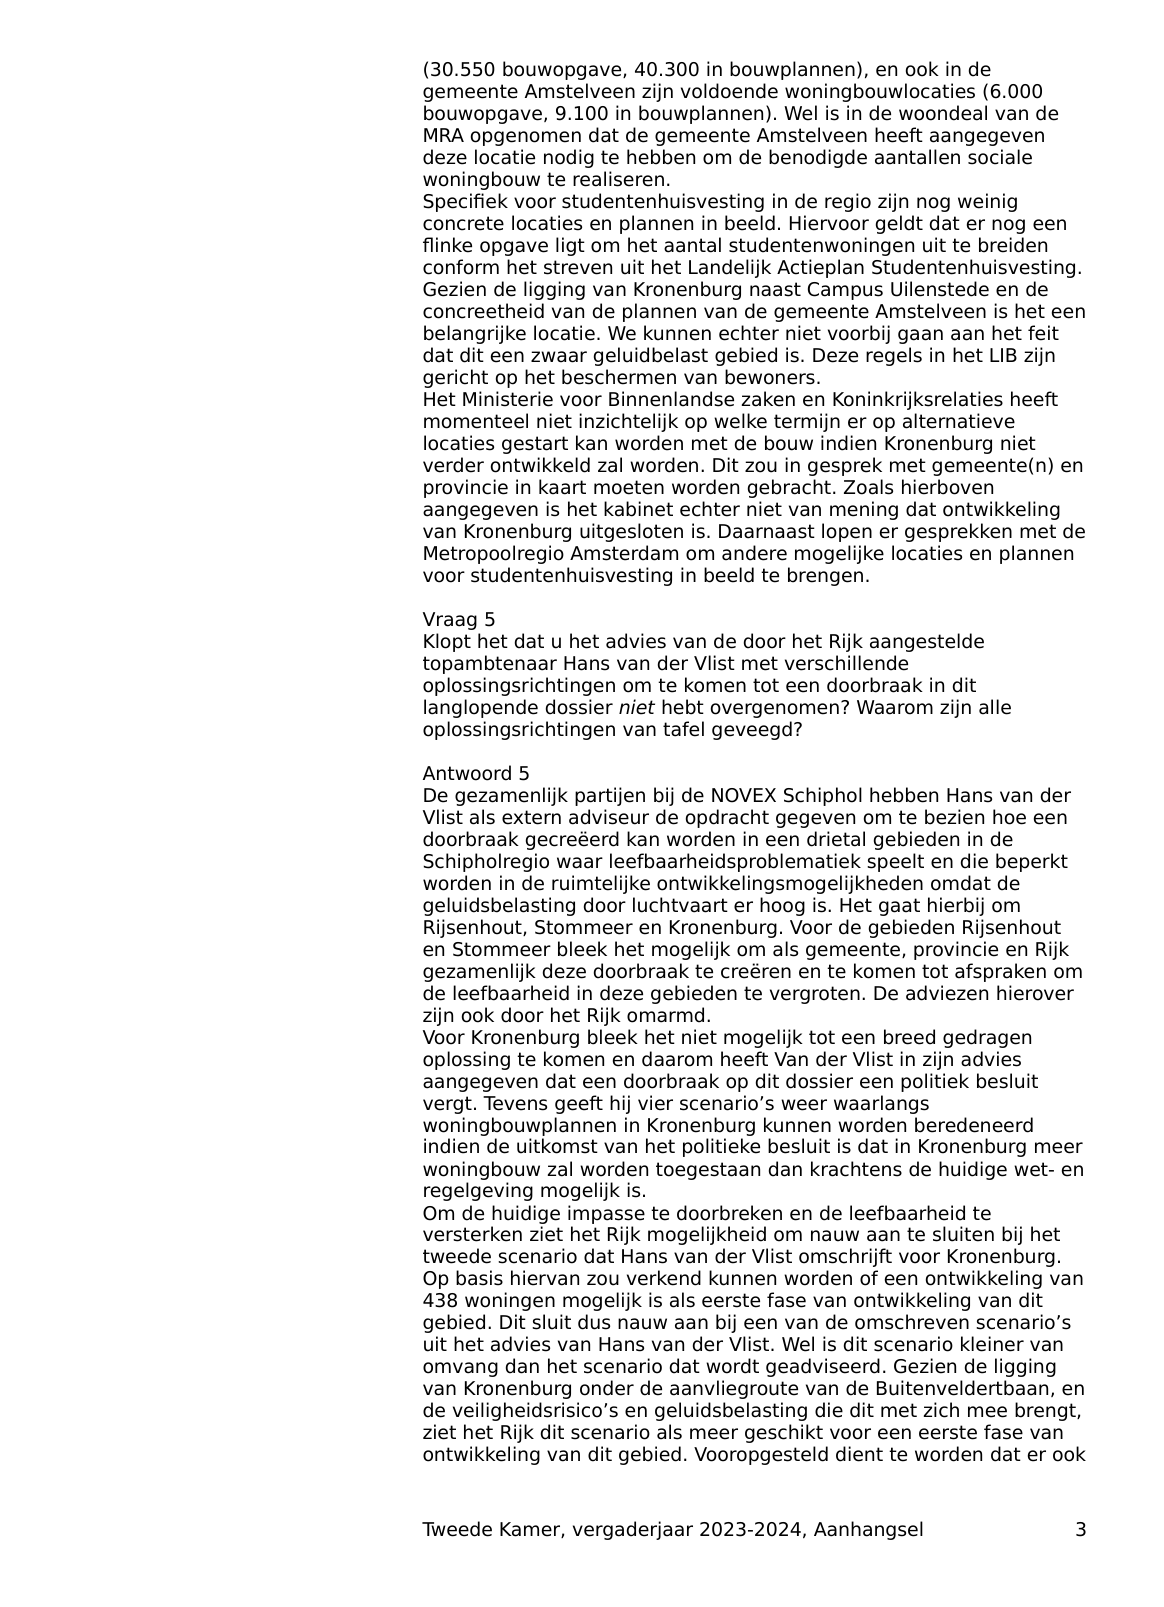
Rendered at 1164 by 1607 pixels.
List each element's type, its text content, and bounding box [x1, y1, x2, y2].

text Antwoord 5 [422, 763, 1087, 785]
text (30.550 bouwopgave, 40.300 in bouwplannen), en ook in de gemeente Amstelveen zijn voldoende woningbouwlocaties (6.000 bouwopgave, 9.100 in bouwplannen). Wel is in de woondeal van de MRA opgenomen dat de gemeente Amstelveen heeft aangegeven deze locatie nodig te hebben om de benodigde aantallen sociale woningbouw te realiseren. [422, 59, 1087, 191]
text Om de huidige impasse te doorbreken en de leefbaarheid te versterken ziet het Rijk mogelijkheid om nauw aan te sluiten bij het tweede scenario dat Hans van der Vlist omschrijft voor Kronenburg. Op basis hiervan zou verkend kunnen worden of een ontwikkeling van 438 woningen mogelijk is als eerste fase van ontwikkeling van dit gebied. Dit sluit dus nauw aan bij een van de omschreven scenario’s uit het advies van Hans van der Vlist. Wel is dit scenario kleiner van omvang dan het scenario dat wordt geadviseerd. Gezien de ligging van Kronenburg onder de aanvliegroute van de Buitenveldertbaan, en de veiligheidsrisico’s en geluidsbelasting die dit met zich mee brengt, ziet het Rijk dit scenario als meer geschikt voor een eerste fase van ontwikkeling van dit gebied. Vooropgesteld dient te worden dat er ook [422, 1202, 1087, 1466]
text Vraag 5 [422, 609, 1087, 631]
text Specifiek voor studentenhuisvesting in de regio zijn nog weinig concrete locaties en plannen in beeld. Hiervoor geldt dat er nog een flinke opgave ligt om het aantal studentenwoningen uit te breiden conform het streven uit het Landelijk Actieplan Studentenhuisvesting. Gezien de ligging van Kronenburg naast Campus Uilenstede en de concreetheid van de plannen van de gemeente Amstelveen is het een belangrijke locatie. We kunnen echter niet voorbij gaan aan het feit dat dit een zwaar geluidbelast gebied is. Deze regels in het LIB zijn gericht op het beschermen van bewoners. [422, 191, 1087, 389]
text Klopt het dat u het advies van de door het Rijk aangestelde topambtenaar Hans van der Vlist met verschillende oplossingsrichtingen om te komen tot een doorbraak in dit langlopende dossier niet hebt overgenomen? Waarom zijn alle oplossingsrichtingen van tafel geveegd? [422, 631, 1087, 741]
text De gezamenlijk partijen bij de NOVEX Schiphol hebben Hans van der Vlist als extern adviseur de opdracht gegeven om te bezien hoe een doorbraak gecreëerd kan worden in een drietal gebieden in de Schipholregio waar leefbaarheidsproblematiek speelt en die beperkt worden in de ruimtelijke ontwikkelingsmogelijkheden omdat de geluidsbelasting door luchtvaart er hoog is. Het gaat hierbij om Rijsenhout, Stommeer en Kronenburg. Voor de gebieden Rijsenhout en Stommeer bleek het mogelijk om als gemeente, provincie en Rijk gezamenlijk deze doorbraak te creëren en te komen tot afspraken om de leefbaarheid in deze gebieden te vergroten. De adviezen hierover zijn ook door het Rijk omarmd. [422, 785, 1087, 1027]
text Het Ministerie voor Binnenlandse zaken en Koninkrijksrelaties heeft momenteel niet inzichtelijk op welke termijn er op alternatieve locaties gestart kan worden met de bouw indien Kronenburg niet verder ontwikkeld zal worden. Dit zou in gesprek met gemeente(n) en provincie in kaart moeten worden gebracht. Zoals hierboven aangegeven is het kabinet echter niet van mening dat ontwikkeling van Kronenburg uitgesloten is. Daarnaast lopen er gesprekken met de Metropoolregio Amsterdam om andere mogelijke locaties en plannen voor studentenhuisvesting in beeld te brengen. [422, 389, 1087, 587]
text Voor Kronenburg bleek het niet mogelijk tot een breed gedragen oplossing te komen en daarom heeft Van der Vlist in zijn advies aangegeven dat een doorbraak op dit dossier een politiek besluit vergt. Tevens geeft hij vier scenario’s weer waarlangs woningbouwplannen in Kronenburg kunnen worden beredeneerd indien de uitkomst van het politieke besluit is dat in Kronenburg meer woningbouw zal worden toegestaan dan krachtens de huidige wet- en regelgeving mogelijk is. [422, 1027, 1087, 1202]
